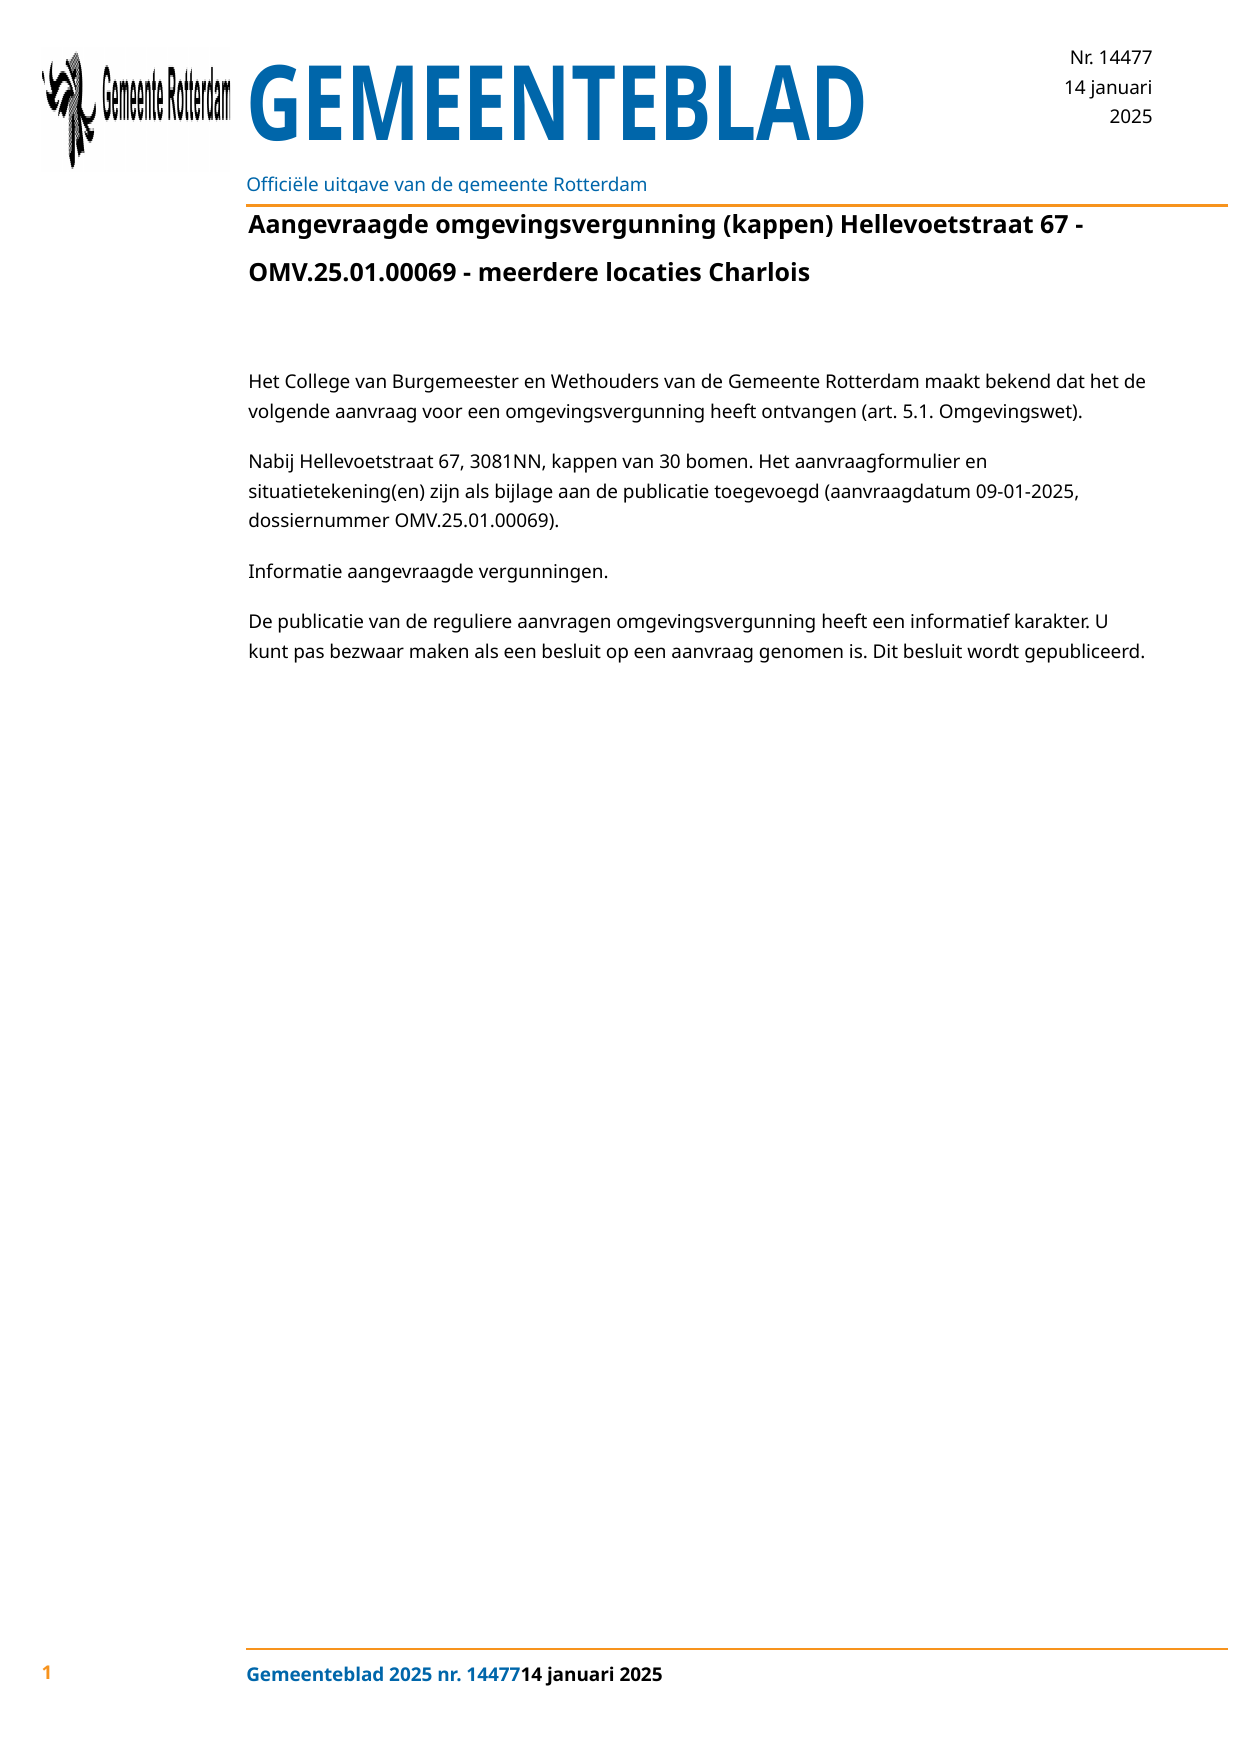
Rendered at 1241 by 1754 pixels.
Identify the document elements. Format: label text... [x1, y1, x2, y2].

picture [41, 47, 231, 172]
text Het College van Burgemeester en Wethouders van de Gemeente Rotterdam maakt bekend dat het de volgende aanvraag voor een omgevingsvergunning heeft ontvangen (art. 5.1. Omgevingswet). [248, 368, 1152, 424]
text Informatie aangevraagde vergunningen. [248, 558, 1152, 584]
text De publicatie van de reguliere aanvragen omgevingsvergunning heeft een informatief karakter. U kunt pas bezwaar maken als een besluit op een aanvraag genomen is. Dit besluit wordt gepubliceerd. [248, 608, 1152, 664]
text Nabij Hellevoetstraat 67, 3081NN, kappen van 30 bomen. Het aanvraagformulier en situatietekening(en) zijn als bijlage aan de publicatie toegevoegd (aanvraagdatum 09-01-2025, dossiernummer OMV.25.01.00069). [248, 448, 1152, 533]
text Aangevraagde omgevingsvergunning (kappen) Hellevoetstraat 67 - OMV.25.01.00069 - meerdere locaties Charlois [248, 207, 1152, 288]
